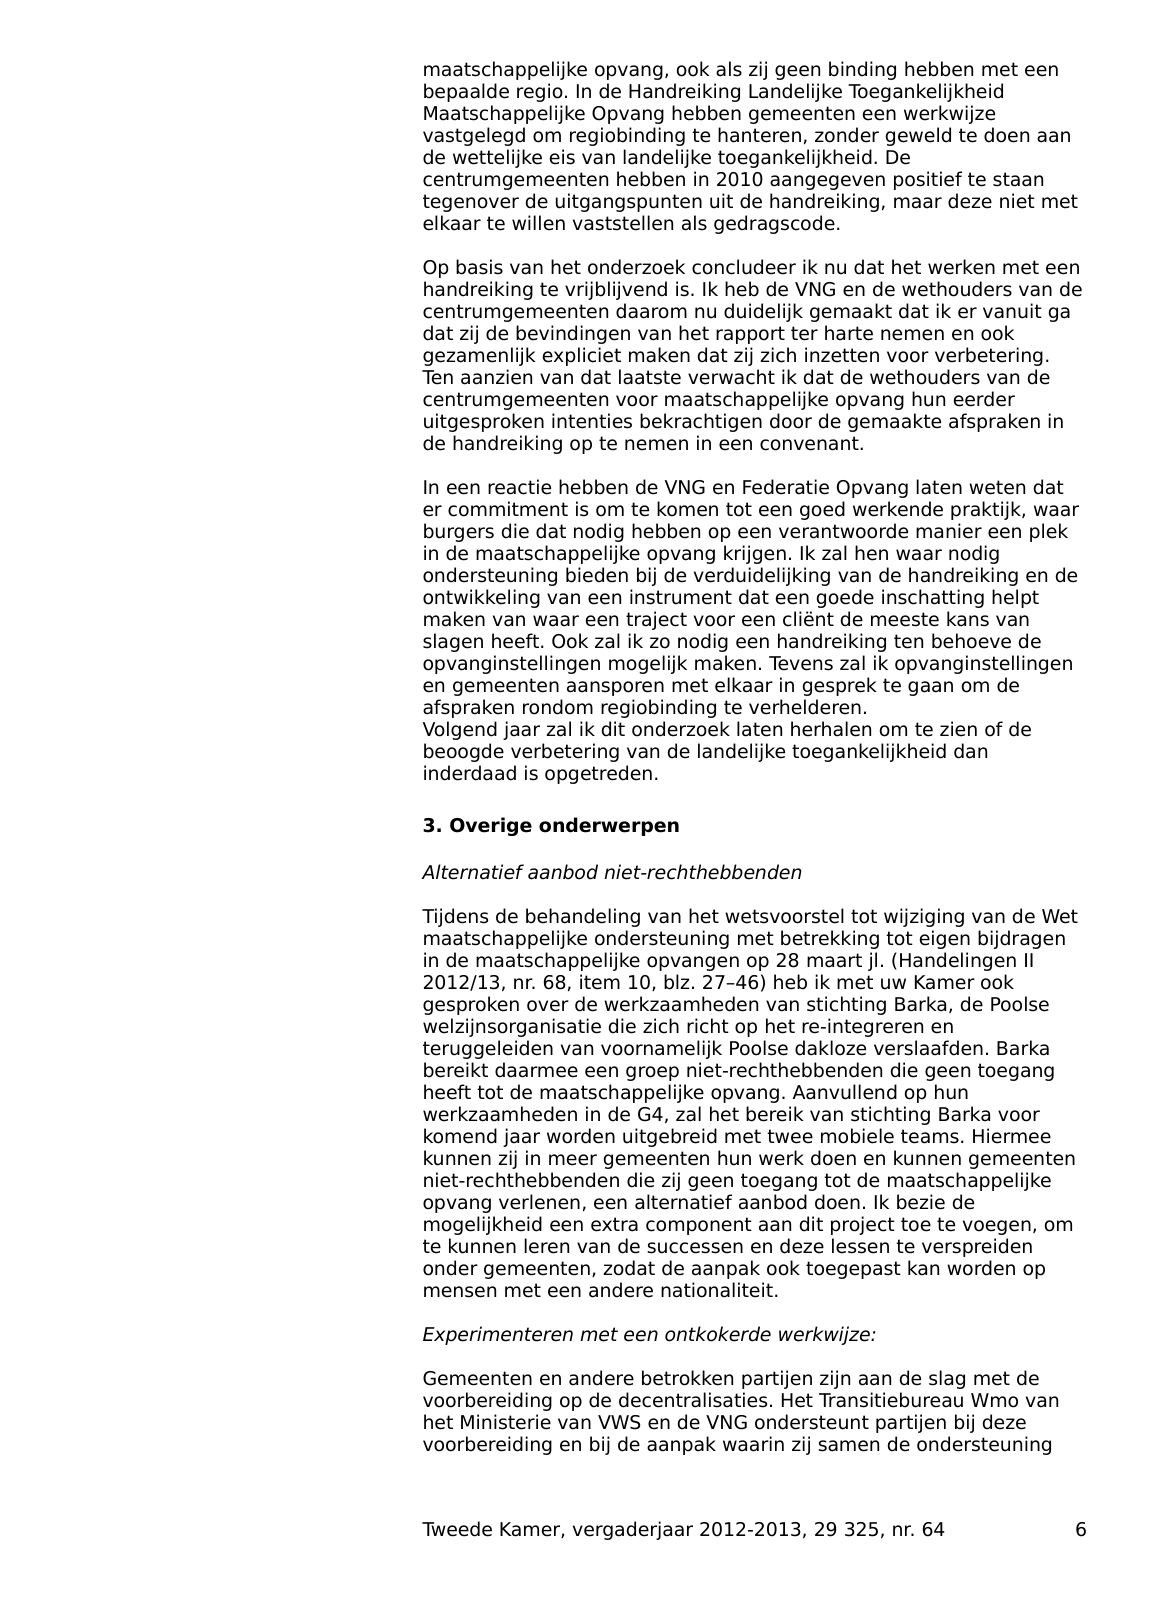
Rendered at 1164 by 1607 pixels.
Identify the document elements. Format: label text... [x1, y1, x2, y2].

text Tijdens de behandeling van het wetsvoorstel tot wijziging van de Wet maatschappelijke ondersteuning met betrekking tot eigen bijdragen in de maatschappelijke opvangen op 28 maart jl. (Handelingen II 2012/13, nr. 68, item 10, blz. 27–46) heb ik met uw Kamer ook gesproken over de werkzaamheden van stichting Barka, de Poolse welzijnsorganisatie die zich richt op het re-integreren en teruggeleiden van voornamelijk Poolse dakloze verslaafden. Barka bereikt daarmee een groep niet-rechthebbenden die geen toegang heeft tot de maatschappelijke opvang. Aanvullend op hun werkzaamheden in de G4, zal het bereik van stichting Barka voor komend jaar worden uitgebreid met twee mobiele teams. Hiermee kunnen zij in meer gemeenten hun werk doen en kunnen gemeenten niet-rechthebbenden die zij geen toegang tot de maatschappelijke opvang verlenen, een alternatief aanbod doen. Ik bezie de mogelijkheid een extra component aan dit project toe te voegen, om te kunnen leren van de successen en deze lessen te verspreiden onder gemeenten, zodat de aanpak ook toegepast kan worden op mensen met een andere nationaliteit. [422, 906, 1087, 1302]
subtitle Experimenteren met een ontkokerde werkwijze: [422, 1324, 1087, 1346]
text Op basis van het onderzoek concludeer ik nu dat het werken met een handreiking te vrijblijvend is. Ik heb de VNG en de wethouders van de centrumgemeenten daarom nu duidelijk gemaakt dat ik er vanuit ga dat zij de bevindingen van het rapport ter harte nemen en ook gezamenlijk expliciet maken dat zij zich inzetten voor verbetering. Ten aanzien van dat laatste verwacht ik dat de wethouders van de centrumgemeenten voor maatschappelijke opvang hun eerder uitgesproken intenties bekrachtigen door de gemaakte afspraken in de handreiking op te nemen in een convenant. [422, 257, 1087, 455]
subtitle 3. Overige onderwerpen [422, 815, 1087, 837]
text maatschappelijke opvang, ook als zij geen binding hebben met een bepaalde regio. In de Handreiking Landelijke Toegankelijkheid Maatschappelijke Opvang hebben gemeenten een werkwijze vastgelegd om regiobinding te hanteren, zonder geweld te doen aan de wettelijke eis van landelijke toegankelijkheid. De centrumgemeenten hebben in 2010 aangegeven positief te staan tegenover de uitgangspunten uit de handreiking, maar deze niet met elkaar te willen vaststellen als gedragscode. [422, 59, 1087, 235]
text Gemeenten en andere betrokken partijen zijn aan de slag met de voorbereiding op de decentralisaties. Het Transitiebureau Wmo van het Ministerie van VWS en de VNG ondersteunt partijen bij deze voorbereiding en bij de aanpak waarin zij samen de ondersteuning [422, 1368, 1087, 1456]
subtitle Alternatief aanbod niet-rechthebbenden [422, 862, 1087, 884]
text Volgend jaar zal ik dit onderzoek laten herhalen om te zien of de beoogde verbetering van de landelijke toegankelijkheid dan inderdaad is opgetreden. [422, 719, 1087, 785]
text In een reactie hebben de VNG en Federatie Opvang laten weten dat er commitment is om te komen tot een goed werkende praktijk, waar burgers die dat nodig hebben op een verantwoorde manier een plek in de maatschappelijke opvang krijgen. Ik zal hen waar nodig ondersteuning bieden bij de verduidelijking van de handreiking en de ontwikkeling van een instrument dat een goede inschatting helpt maken van waar een traject voor een cliënt de meeste kans van slagen heeft. Ook zal ik zo nodig een handreiking ten behoeve de opvanginstellingen mogelijk maken. Tevens zal ik opvanginstellingen en gemeenten aansporen met elkaar in gesprek te gaan om de afspraken rondom regiobinding te verhelderen. [422, 477, 1087, 719]
